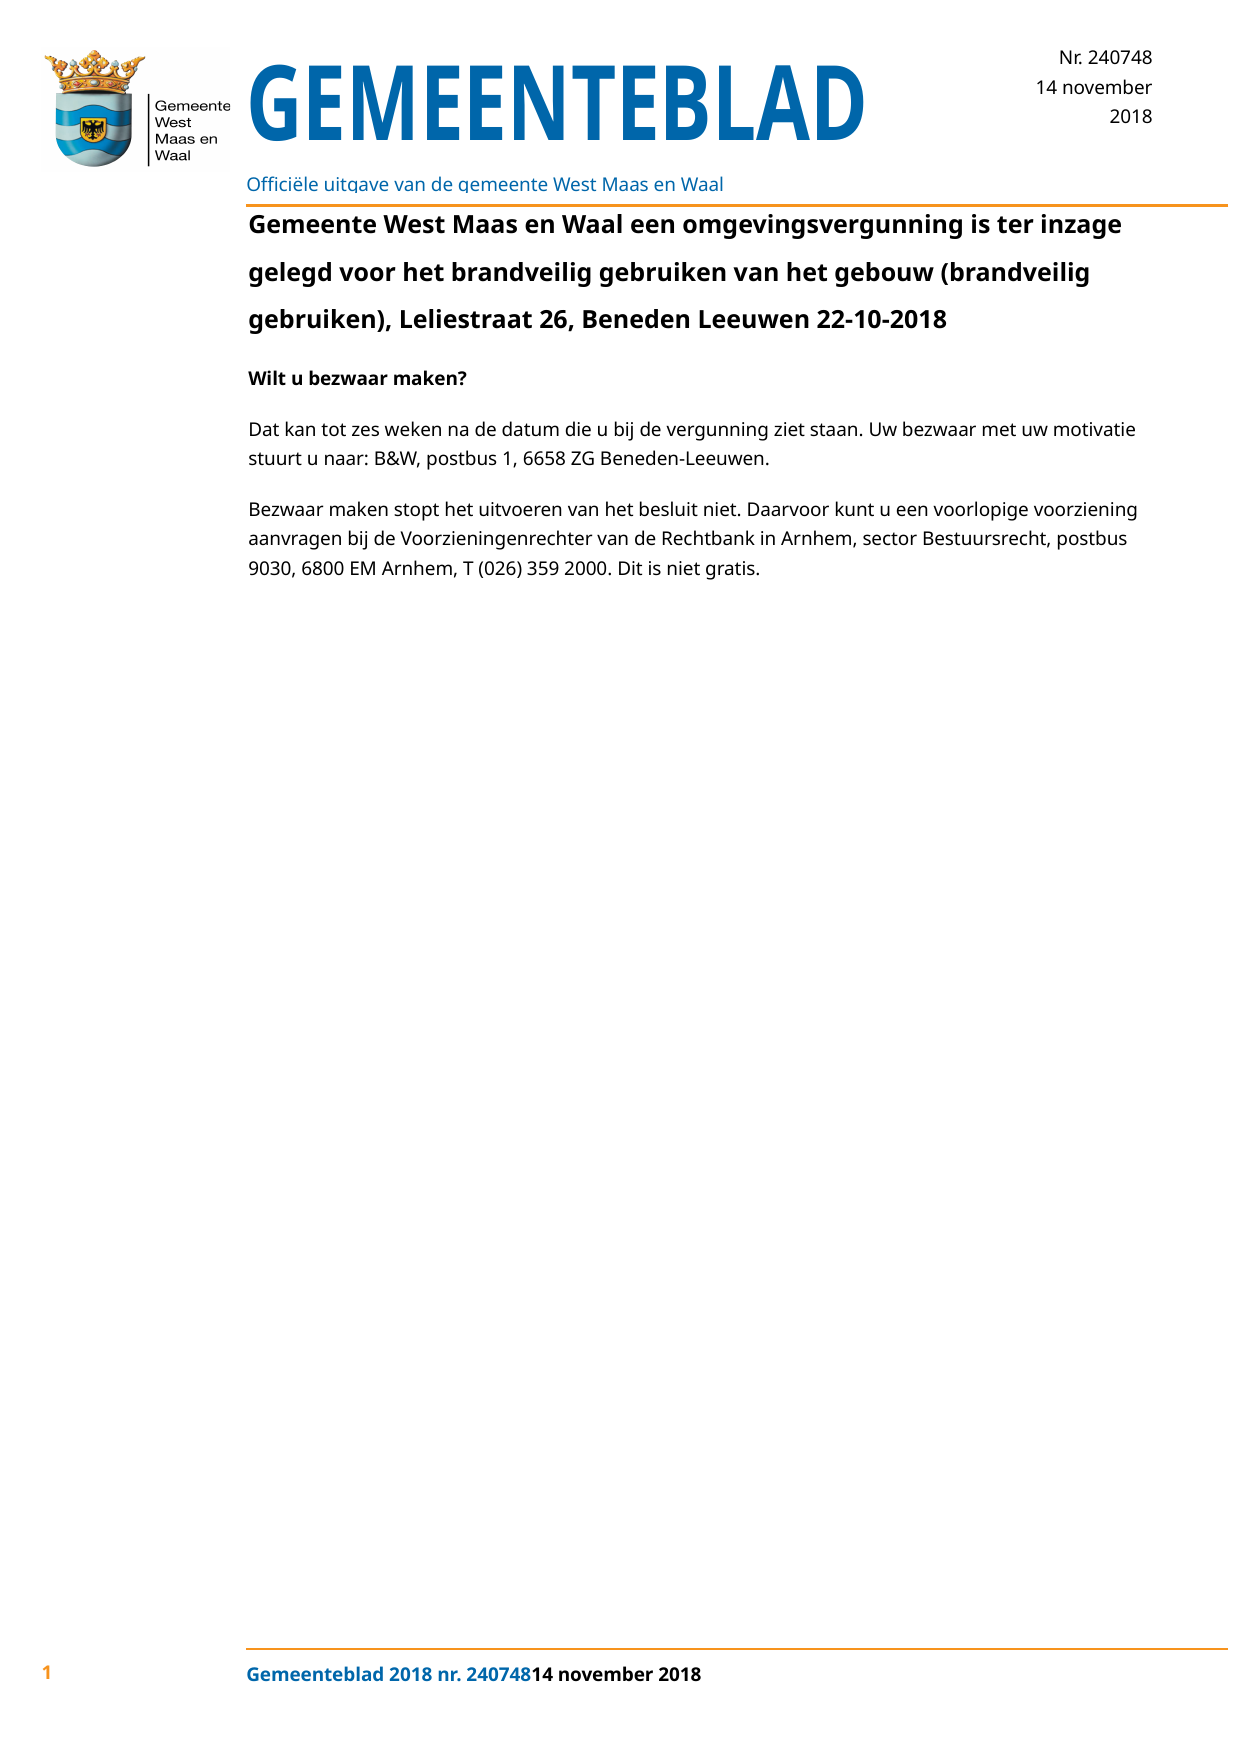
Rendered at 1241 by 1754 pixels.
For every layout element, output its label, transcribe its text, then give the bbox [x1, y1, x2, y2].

text Gemeente West Maas en Waal een omgevingsvergunning is ter inzage gelegd voor het brandveilig gebruiken van het gebouw (brandveilig gebruiken), Leliestraat 26, Beneden Leeuwen 22-10-2018 [248, 207, 1152, 336]
text Dat kan tot zes weken na de datum die u bij de vergunning ziet staan. Uw bezwaar met uw motivatie stuurt u naar: B&W, postbus 1, 6658 ZG Beneden-Leeuwen. [248, 416, 1152, 471]
text Bezwaar maken stopt het uitvoeren van het besluit niet. Daarvoor kunt u een voorlopige voorziening aanvragen bij de Voorzieningenrechter van de Rechtbank in Arnhem, sector Bestuursrecht, postbus 9030, 6800 EM Arnhem, T (026) 359 2000. Dit is niet gratis. [248, 496, 1152, 581]
text Wilt u bezwaar maken? [248, 366, 1152, 391]
picture [41, 47, 231, 172]
